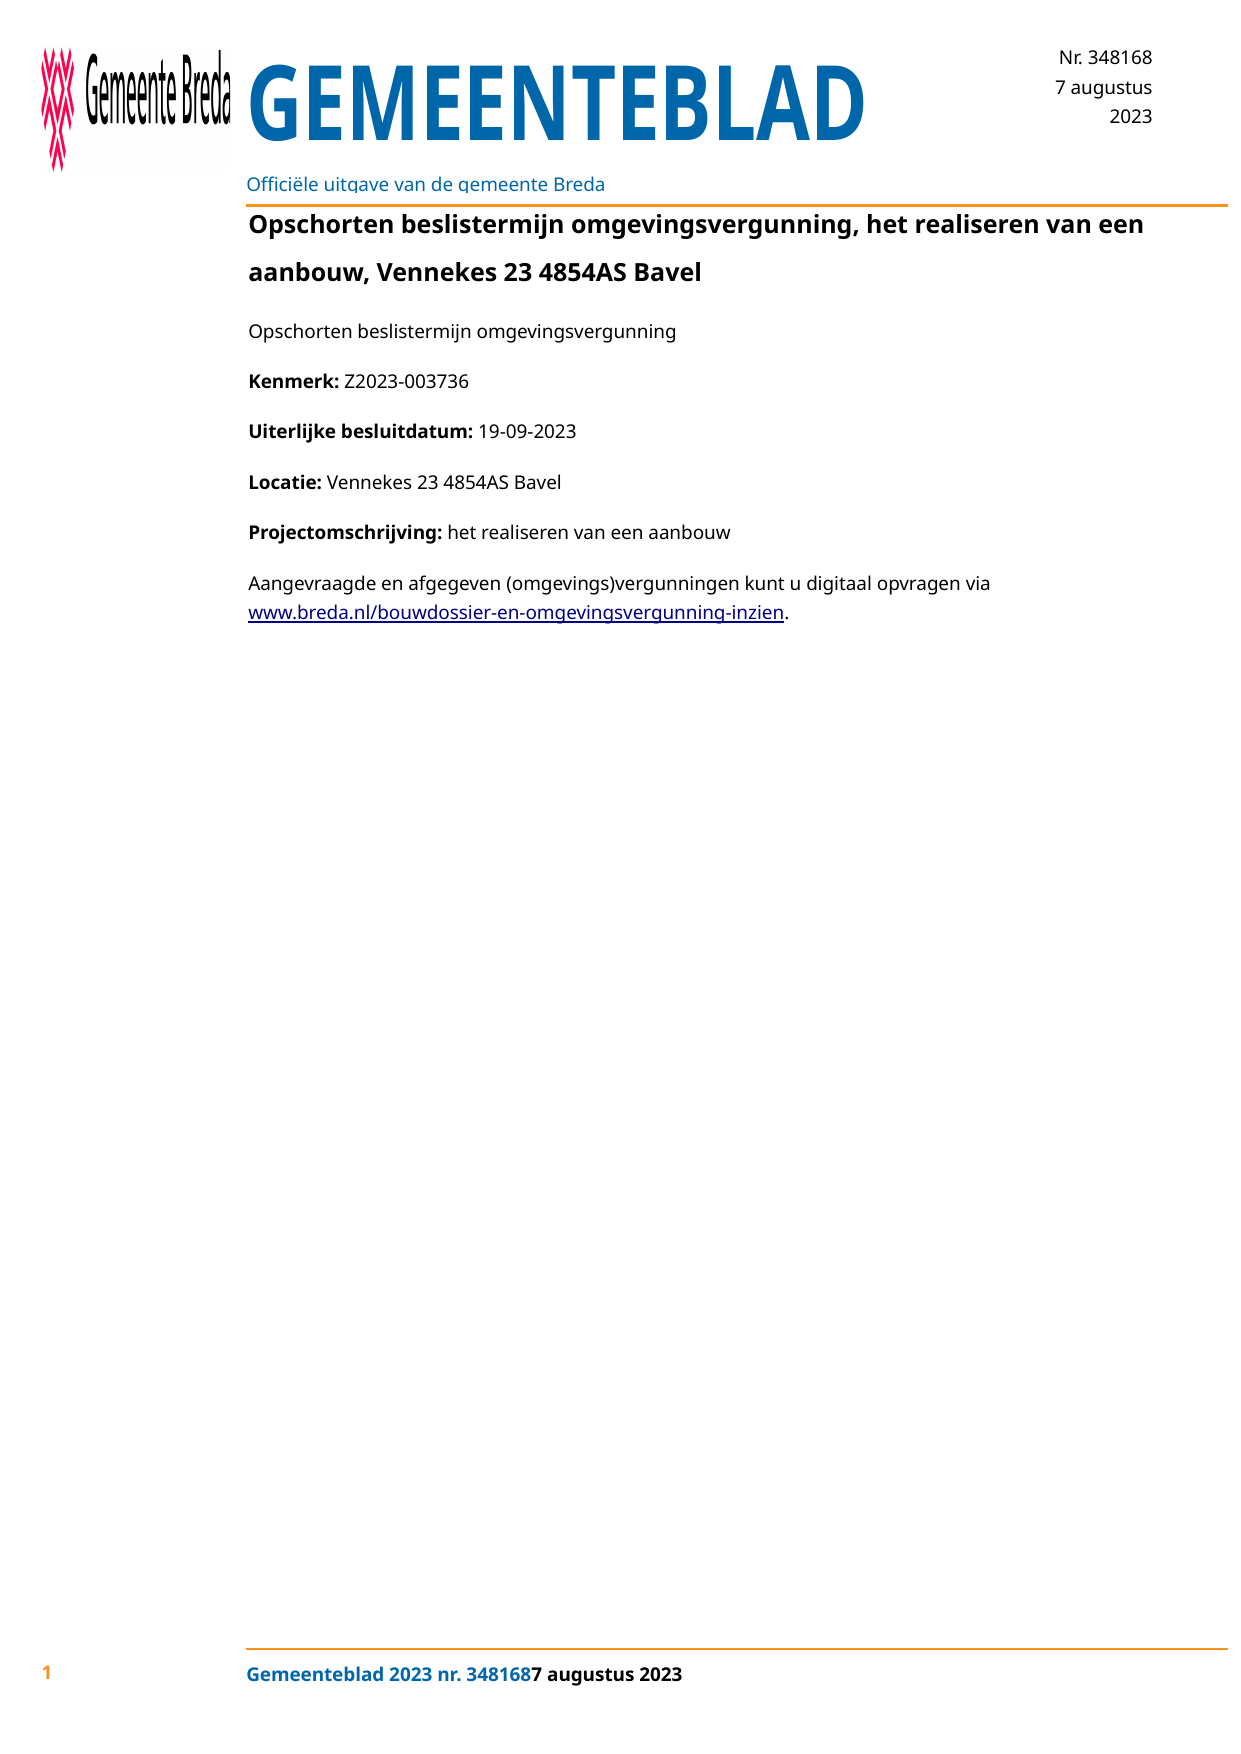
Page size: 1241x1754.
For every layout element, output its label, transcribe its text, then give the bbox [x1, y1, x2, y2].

picture [41, 47, 231, 172]
text Opschorten beslistermijn omgevingsvergunning [248, 318, 1152, 344]
text Projectomschrijving: het realiseren van een aanbouw [248, 519, 1152, 545]
text Kenmerk: Z2023-003736 [248, 368, 1152, 394]
text Uiterlijke besluitdatum: 19-09-2023 [248, 419, 1152, 444]
text Opschorten beslistermijn omgevingsvergunning, het realiseren van een aanbouw, Vennekes 23 4854AS Bavel [248, 207, 1152, 288]
text Locatie: Vennekes 23 4854AS Bavel [248, 469, 1152, 495]
text Aangevraagde en afgegeven (omgevings)vergunningen kunt u digitaal opvragen via www.breda.nl/bouwdossier-en-omgevingsvergunning-inzien. [248, 570, 1152, 625]
